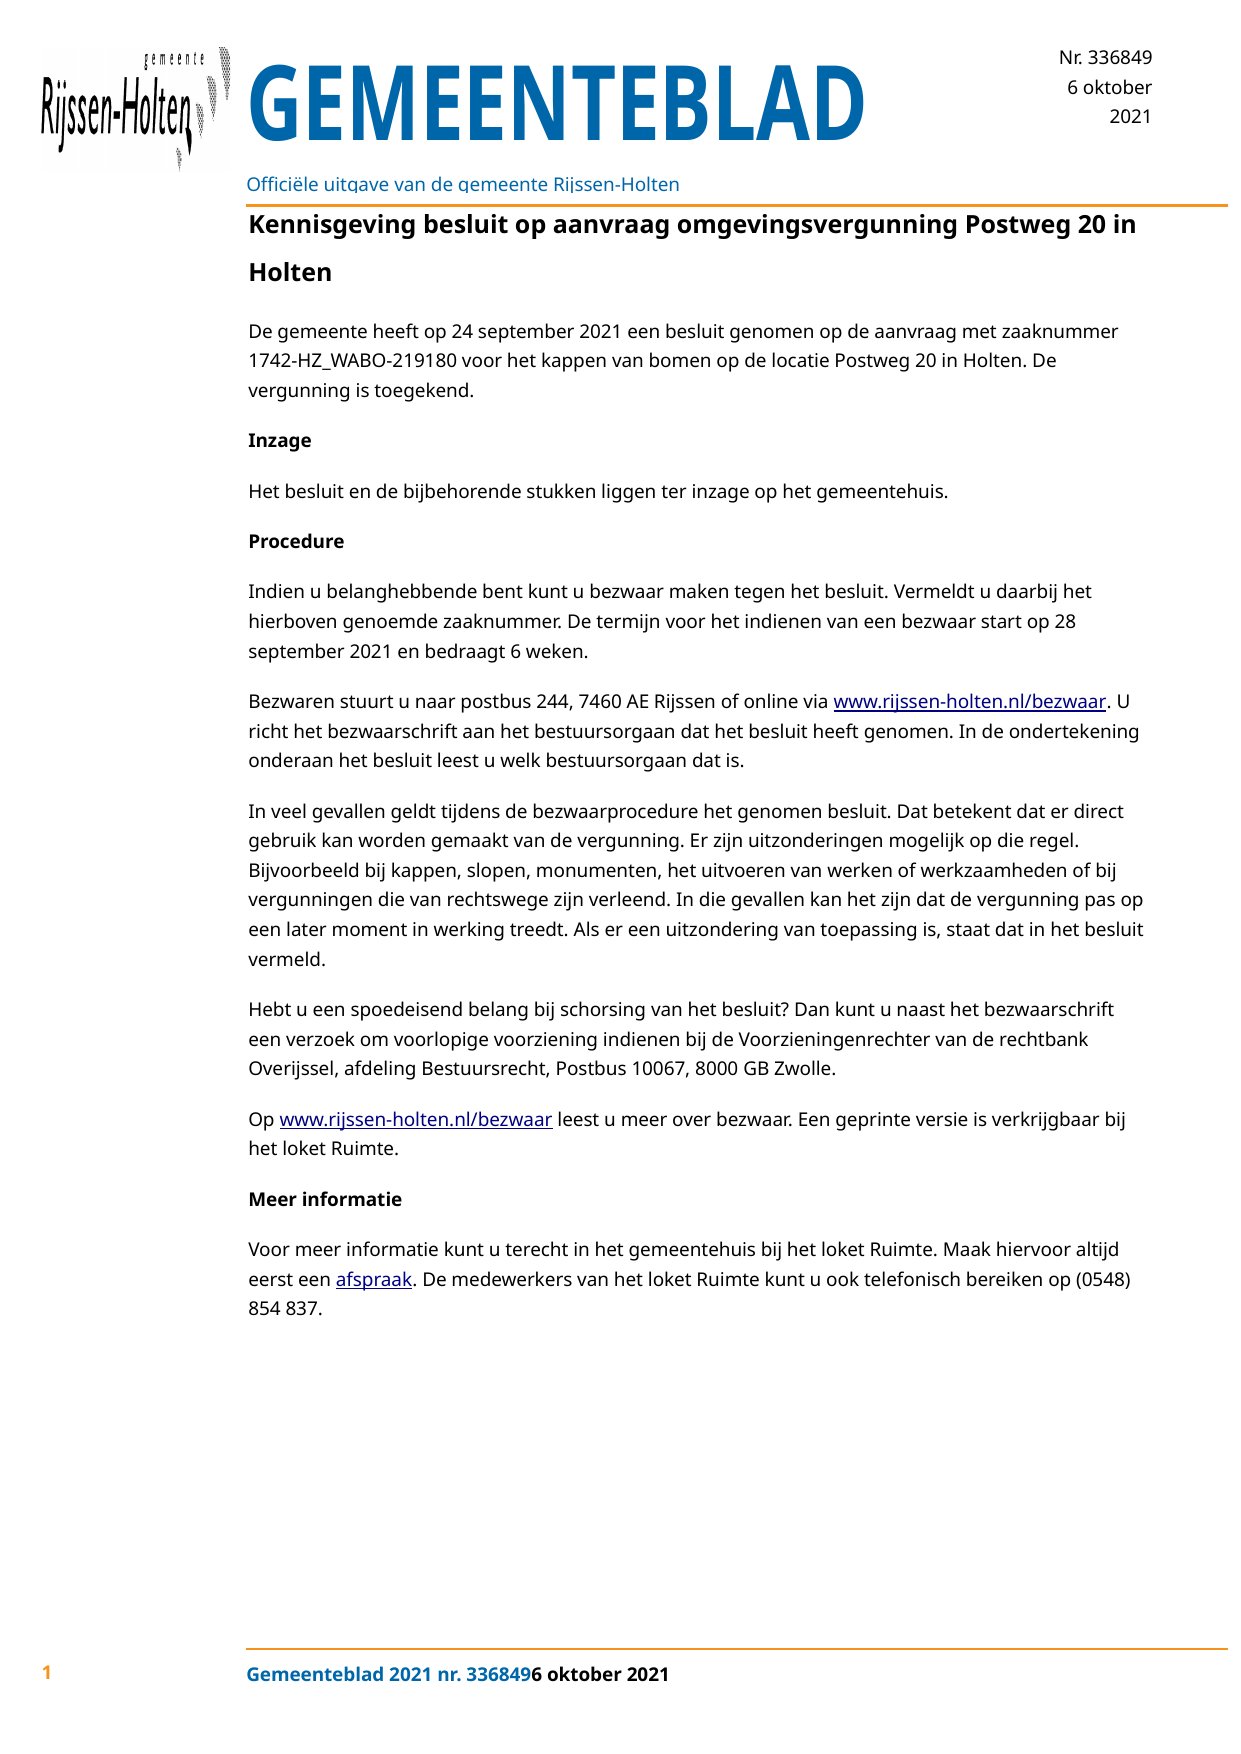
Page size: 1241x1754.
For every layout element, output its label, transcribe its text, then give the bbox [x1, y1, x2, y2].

text Het besluit en de bijbehorende stukken liggen ter inzage op het gemeentehuis. [248, 478, 1152, 504]
text Inzage [248, 427, 1152, 453]
text Kennisgeving besluit op aanvraag omgevingsvergunning Postweg 20 in Holten [248, 207, 1152, 288]
text In veel gevallen geldt tijdens de bezwaarprocedure het genomen besluit. Dat betekent dat er direct gebruik kan worden gemaakt van de vergunning. Er zijn uitzonderingen mogelijk op die regel. Bijvoorbeeld bij kappen, slopen, monumenten, het uitvoeren van werken of werkzaamheden of bij vergunningen die van rechtswege zijn verleend. In die gevallen kan het zijn dat de vergunning pas op een later moment in werking treedt. Als er een uitzondering van toepassing is, staat dat in het besluit vermeld. [248, 798, 1152, 972]
text Meer informatie [248, 1186, 1152, 1212]
text Indien u belanghebbende bent kunt u bezwaar maken tegen het besluit. Vermeldt u daarbij het hierboven genoemde zaaknummer. De termijn voor het indienen van een bezwaar start op 28 september 2021 en bedraagt 6 weken. [248, 579, 1152, 664]
text Voor meer informatie kunt u terecht in het gemeentehuis bij het loket Ruimte. Maak hiervoor altijd eerst een afspraak. De medewerkers van het loket Ruimte kunt u ook telefonisch bereiken op (0548) 854 837. [248, 1236, 1152, 1321]
picture [41, 47, 231, 172]
text Bezwaren stuurt u naar postbus 244, 7460 AE Rijssen of online via www.rijssen-holten.nl/bezwaar. U richt het bezwaarschrift aan het bestuursorgaan dat het besluit heeft genomen. In de ondertekening onderaan het besluit leest u welk bestuursorgaan dat is. [248, 688, 1152, 773]
text Op www.rijssen-holten.nl/bezwaar leest u meer over bezwaar. Een geprinte versie is verkrijgbaar bij het loket Ruimte. [248, 1106, 1152, 1161]
text Procedure [248, 528, 1152, 554]
text Hebt u een spoedeisend belang bij schorsing van het besluit? Dan kunt u naast het bezwaarschrift een verzoek om voorlopige voorziening indienen bij de Voorzieningenrechter van de rechtbank Overijssel, afdeling Bestuursrecht, Postbus 10067, 8000 GB Zwolle. [248, 996, 1152, 1081]
text De gemeente heeft op 24 september 2021 een besluit genomen op de aanvraag met zaaknummer 1742-HZ_WABO-219180 voor het kappen van bomen op de locatie Postweg 20 in Holten. De vergunning is toegekend. [248, 318, 1152, 403]
